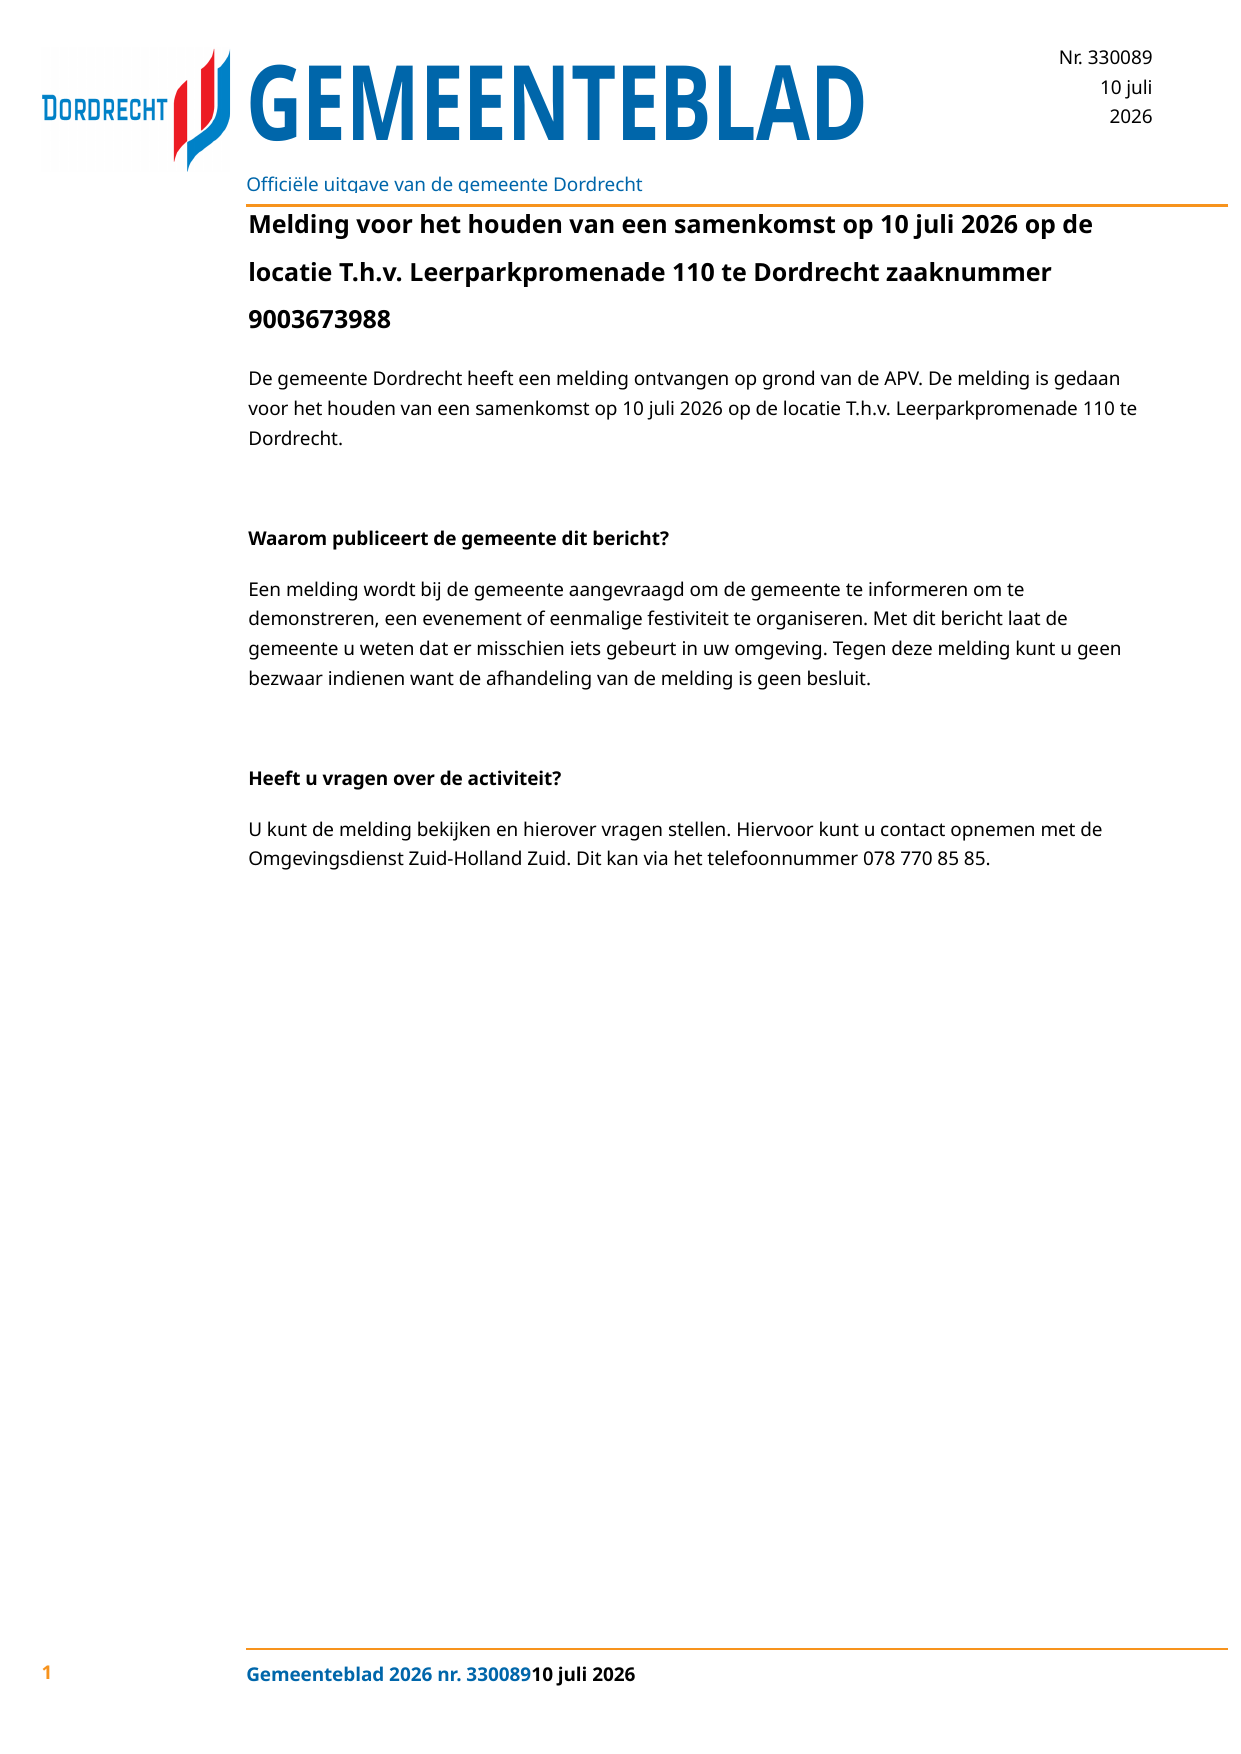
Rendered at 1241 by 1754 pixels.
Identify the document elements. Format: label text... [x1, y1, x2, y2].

text Melding voor het houden van een samenkomst op 10 juli 2026 op de locatie T.h.v. Leerparkpromenade 110 te Dordrecht zaaknummer 9003673988 [248, 207, 1152, 336]
picture [41, 47, 231, 172]
text U kunt de melding bekijken en hierover vragen stellen. Hiervoor kunt u contact opnemen met de Omgevingsdienst Zuid-Holland Zuid. Dit kan via het telefoonnummer 078 770 85 85. [248, 816, 1152, 871]
text Heeft u vragen over de activiteit? [248, 766, 1152, 791]
text De gemeente Dordrecht heeft een melding ontvangen op grond van de APV. De melding is gedaan voor het houden van een samenkomst op 10 juli 2026 op de locatie T.h.v. Leerparkpromenade 110 te Dordrecht. [248, 366, 1152, 450]
text Waarom publiceert de gemeente dit bericht? [248, 526, 1152, 551]
text Een melding wordt bij de gemeente aangevraagd om de gemeente te informeren om te demonstreren, een evenement of eenmalige festiviteit te organiseren. Met dit bericht laat de gemeente u weten dat er misschien iets gebeurt in uw omgeving. Tegen deze melding kunt u geen bezwaar indienen want de afhandeling van de melding is geen besluit. [248, 576, 1152, 690]
